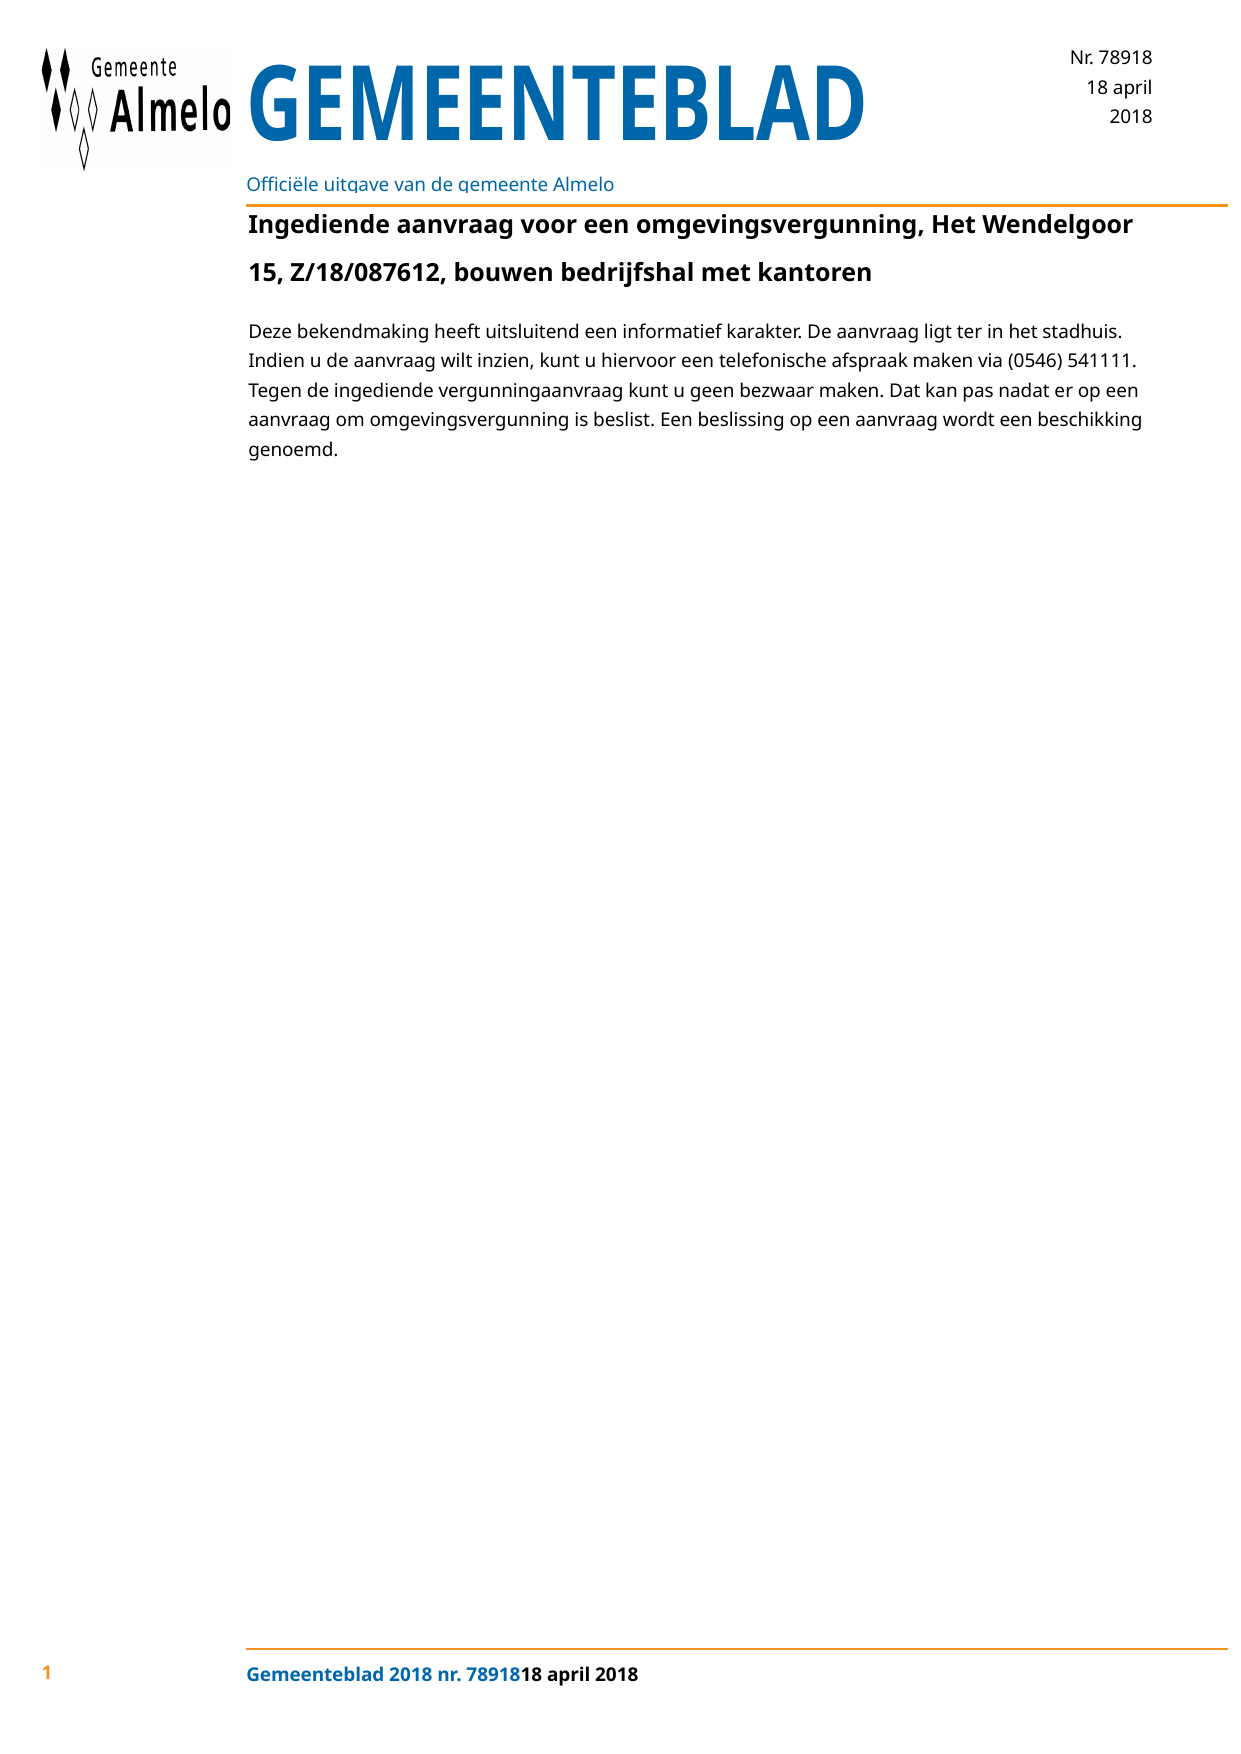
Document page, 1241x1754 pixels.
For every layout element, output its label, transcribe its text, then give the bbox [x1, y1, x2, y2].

text Deze bekendmaking heeft uitsluitend een informatief karakter. De aanvraag ligt ter in het stadhuis. Indien u de aanvraag wilt inzien, kunt u hiervoor een telefonische afspraak maken via (0546) 541111. Tegen de ingediende vergunningaanvraag kunt u geen bezwaar maken. Dat kan pas nadat er op een aanvraag om omgevingsvergunning is beslist. Een beslissing op een aanvraag wordt een beschikking genoemd. [248, 318, 1152, 462]
text Ingediende aanvraag voor een omgevingsvergunning, Het Wendelgoor 15, Z/18/087612, bouwen bedrijfshal met kantoren [248, 207, 1152, 288]
picture [41, 47, 231, 172]
